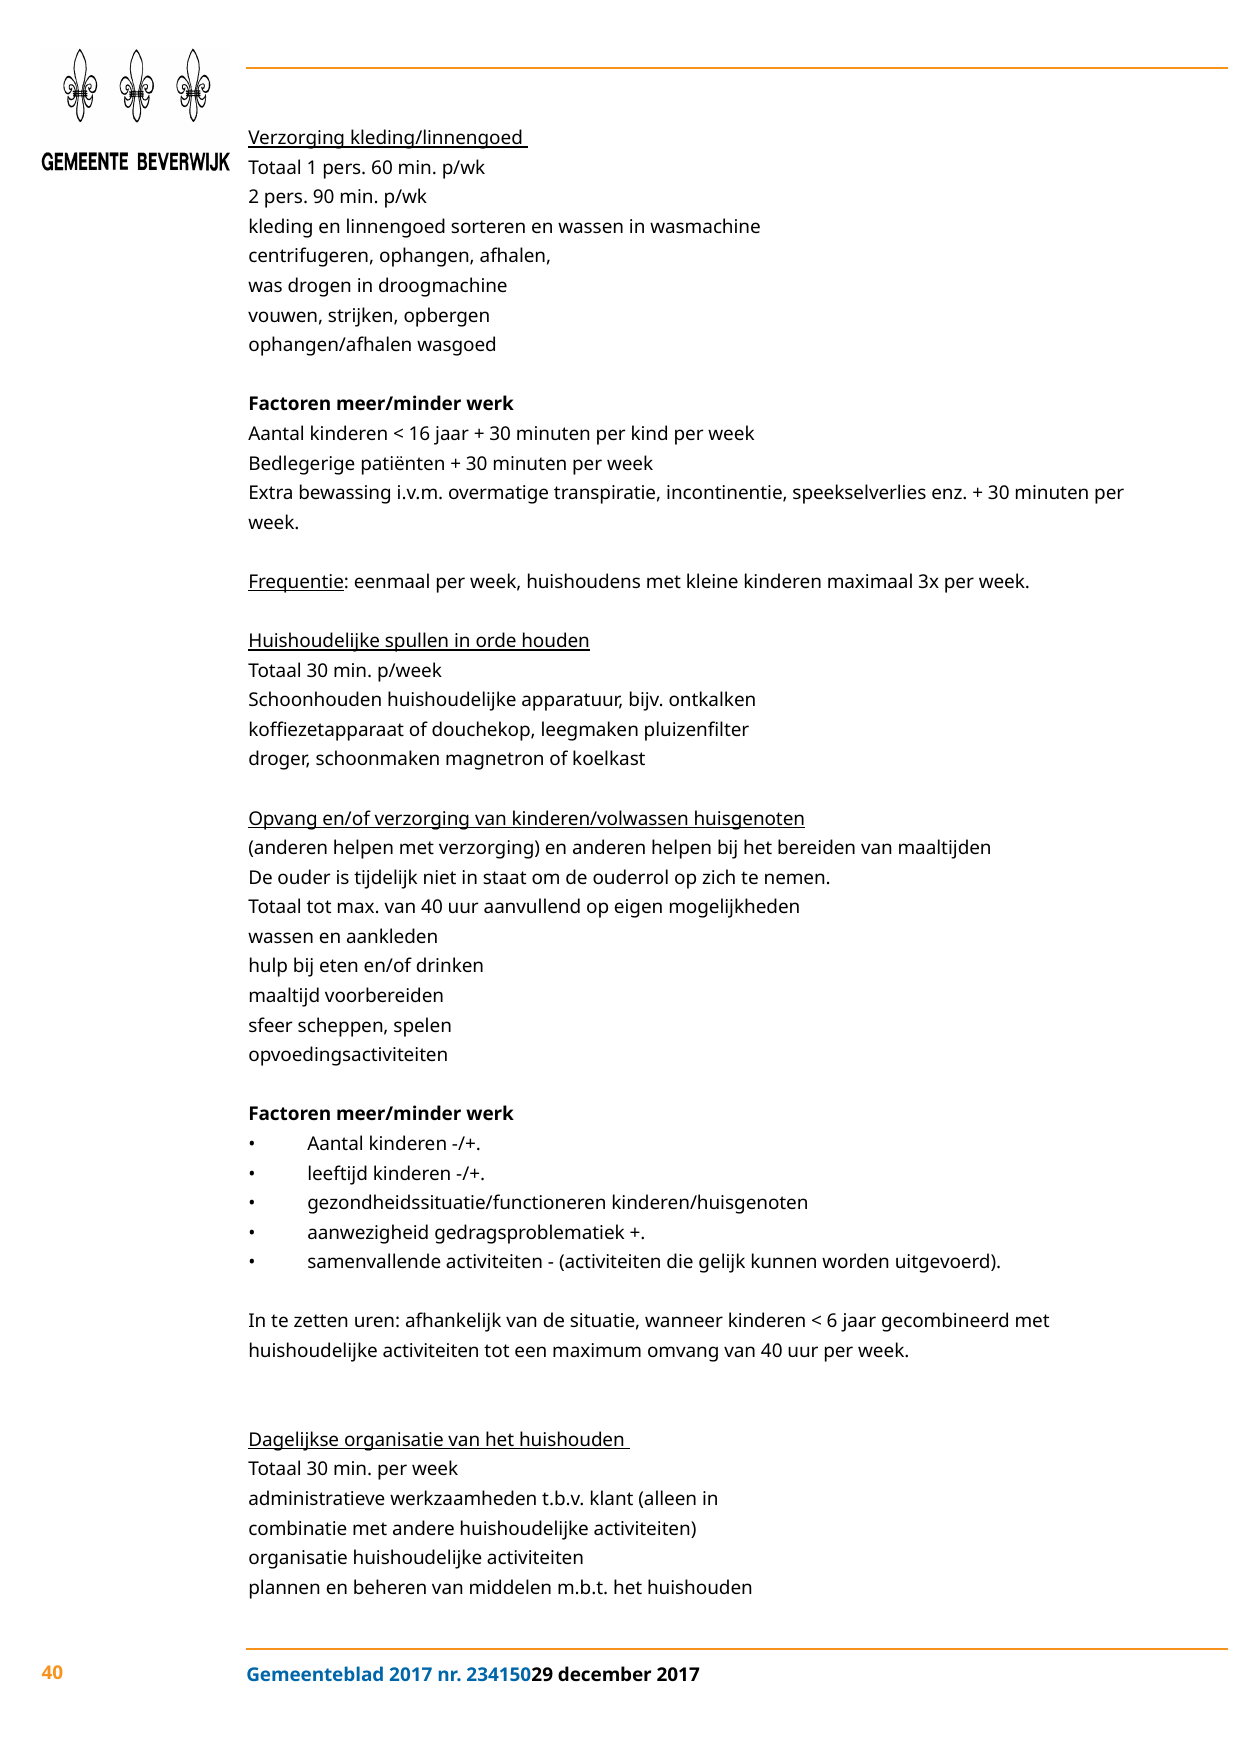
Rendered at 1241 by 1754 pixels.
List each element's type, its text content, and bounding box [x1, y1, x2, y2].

text De ouder is tijdelijk niet in staat om de ouderrol op zich te nemen. [248, 864, 1152, 890]
text Aantal kinderen < 16 jaar + 30 minuten per kind per week [248, 420, 1152, 446]
text ophangen/afhalen wasgoed [248, 331, 1152, 357]
text kleding en linnengoed sorteren en wassen in wasmachine [248, 213, 1152, 239]
text Factoren meer/minder werk [248, 1101, 1152, 1126]
text (anderen helpen met verzorging) en anderen helpen bij het bereiden van maaltijden [248, 834, 1152, 860]
text Extra bewassing i.v.m. overmatige transpiratie, incontinentie, speekselverlies enz. + 30 minuten per week. [248, 479, 1152, 535]
text wassen en aankleden [248, 923, 1152, 949]
text Totaal 1 pers. 60 min. p/wk [248, 154, 1152, 180]
text was drogen in droogmachine [248, 272, 1152, 298]
text administratieve werkzaamheden t.b.v. klant (alleen in [248, 1485, 1152, 1511]
text hulp bij eten en/of drinken [248, 953, 1152, 978]
text vouwen, strijken, opbergen [248, 302, 1152, 328]
text droger, schoonmaken magnetron of koelkast [248, 746, 1152, 771]
text In te zetten uren: afhankelijk van de situatie, wanneer kinderen < 6 jaar gecombineerd met huishoudelijke activiteiten tot een maximum omvang van 40 uur per week. [248, 1308, 1152, 1363]
text organisatie huishoudelijke activiteiten [248, 1544, 1152, 1570]
text 2 pers. 90 min. p/wk [248, 183, 1152, 209]
text Huishoudelijke spullen in orde houden [248, 627, 1152, 653]
text koffiezetapparaat of douchekop, leegmaken pluizenfilter [248, 716, 1152, 742]
text Totaal 30 min. per week [248, 1456, 1152, 1481]
text opvoedingsactiviteiten [248, 1041, 1152, 1067]
text Schoonhouden huishoudelijke apparatuur, bijv. ontkalken [248, 686, 1152, 712]
text Factoren meer/minder werk [248, 391, 1152, 416]
text sfeer scheppen, spelen [248, 1012, 1152, 1038]
list leeftijd kinderen -/+. [248, 1160, 1152, 1186]
text Totaal tot max. van 40 uur aanvullend op eigen mogelijkheden [248, 893, 1152, 919]
text Opvang en/of verzorging van kinderen/volwassen huisgenoten [248, 805, 1152, 831]
text centrifugeren, ophangen, afhalen, [248, 243, 1152, 268]
list gezondheidssituatie/functioneren kinderen/huisgenoten [248, 1189, 1152, 1215]
text Bedlegerige patiënten + 30 minuten per week [248, 450, 1152, 476]
text combinatie met andere huishoudelijke activiteiten) [248, 1515, 1152, 1541]
text Frequentie: eenmaal per week, huishoudens met kleine kinderen maximaal 3x per week. [248, 568, 1152, 594]
list Aantal kinderen -/+. [248, 1130, 1152, 1156]
list aanwezigheid gedragsproblematiek +. [248, 1219, 1152, 1245]
text plannen en beheren van middelen m.b.t. het huishouden [248, 1574, 1152, 1600]
list samenvallende activiteiten - (activiteiten die gelijk kunnen worden uitgevoerd). [248, 1248, 1152, 1274]
picture [41, 47, 231, 172]
text Verzorging kleding/linnengoed [248, 124, 1152, 150]
text Totaal 30 min. p/week [248, 657, 1152, 683]
text maaltijd voorbereiden [248, 982, 1152, 1008]
text Dagelijkse organisatie van het huishouden [248, 1426, 1152, 1452]
